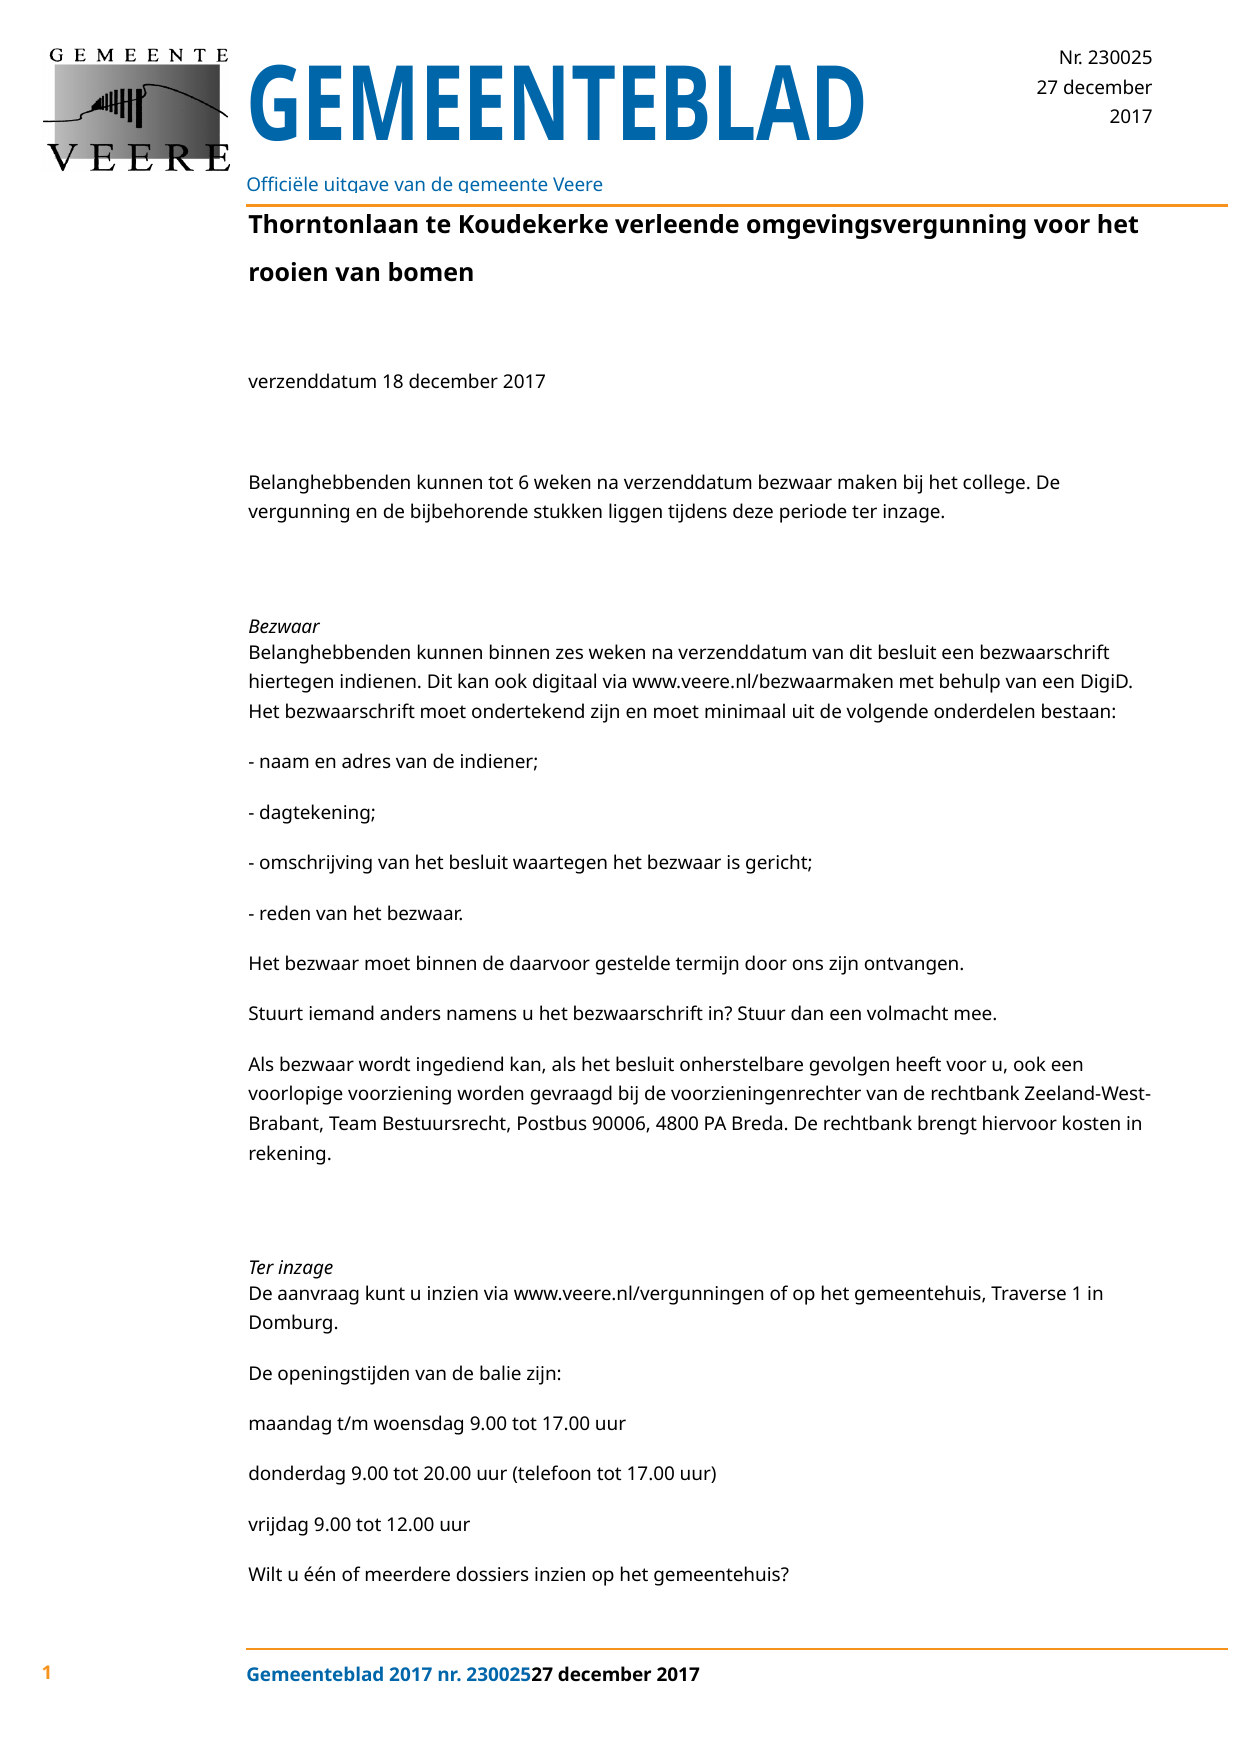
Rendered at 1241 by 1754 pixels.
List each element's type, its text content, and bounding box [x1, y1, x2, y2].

picture [41, 47, 231, 172]
text Stuurt iemand anders namens u het bezwaarschrift in? Stuur dan een volmacht mee. [248, 1001, 1152, 1026]
text De openingstijden van de balie zijn: [248, 1360, 1152, 1386]
text Thorntonlaan te Koudekerke verleende omgevingsvergunning voor het rooien van bomen [248, 207, 1152, 288]
text De aanvraag kunt u inzien via www.veere.nl/vergunningen of op het gemeentehuis, Traverse 1 in Domburg. [248, 1280, 1152, 1335]
text - naam en adres van de indiener; [248, 748, 1152, 774]
text donderdag 9.00 tot 20.00 uur (telefoon tot 17.00 uur) [248, 1461, 1152, 1486]
text Het bezwaar moet binnen de daarvoor gestelde termijn door ons zijn ontvangen. [248, 950, 1152, 976]
text Wilt u één of meerdere dossiers inzien op het gemeentehuis? [248, 1561, 1152, 1587]
text - dagtekening; [248, 799, 1152, 824]
text verzenddatum 18 december 2017 [248, 368, 1152, 394]
text - reden van het bezwaar. [248, 900, 1152, 925]
text maandag t/m woensdag 9.00 tot 17.00 uur [248, 1410, 1152, 1436]
text vrijdag 9.00 tot 12.00 uur [248, 1511, 1152, 1537]
text Ter inzage [248, 1254, 1152, 1280]
text Belanghebbenden kunnen binnen zes weken na verzenddatum van dit besluit een bezwaarschrift hiertegen indienen. Dit kan ook digitaal via www.veere.nl/bezwaarmaken met behulp van een DigiD. Het bezwaarschrift moet ondertekend zijn en moet minimaal uit de volgende onderdelen bestaan: [248, 639, 1152, 724]
text Bezwaar [248, 613, 1152, 639]
text - omschrijving van het besluit waartegen het bezwaar is gericht; [248, 849, 1152, 875]
text Als bezwaar wordt ingediend kan, als het besluit onherstelbare gevolgen heeft voor u, ook een voorlopige voorziening worden gevraagd bij de voorzieningenrechter van de rechtbank Zeeland-West-Brabant, Team Bestuursrecht, Postbus 90006, 4800 PA Breda. De rechtbank brengt hiervoor kosten in rekening. [248, 1051, 1152, 1165]
text Belanghebbenden kunnen tot 6 weken na verzenddatum bezwaar maken bij het college. De vergunning en de bijbehorende stukken liggen tijdens deze periode ter inzage. [248, 469, 1152, 524]
